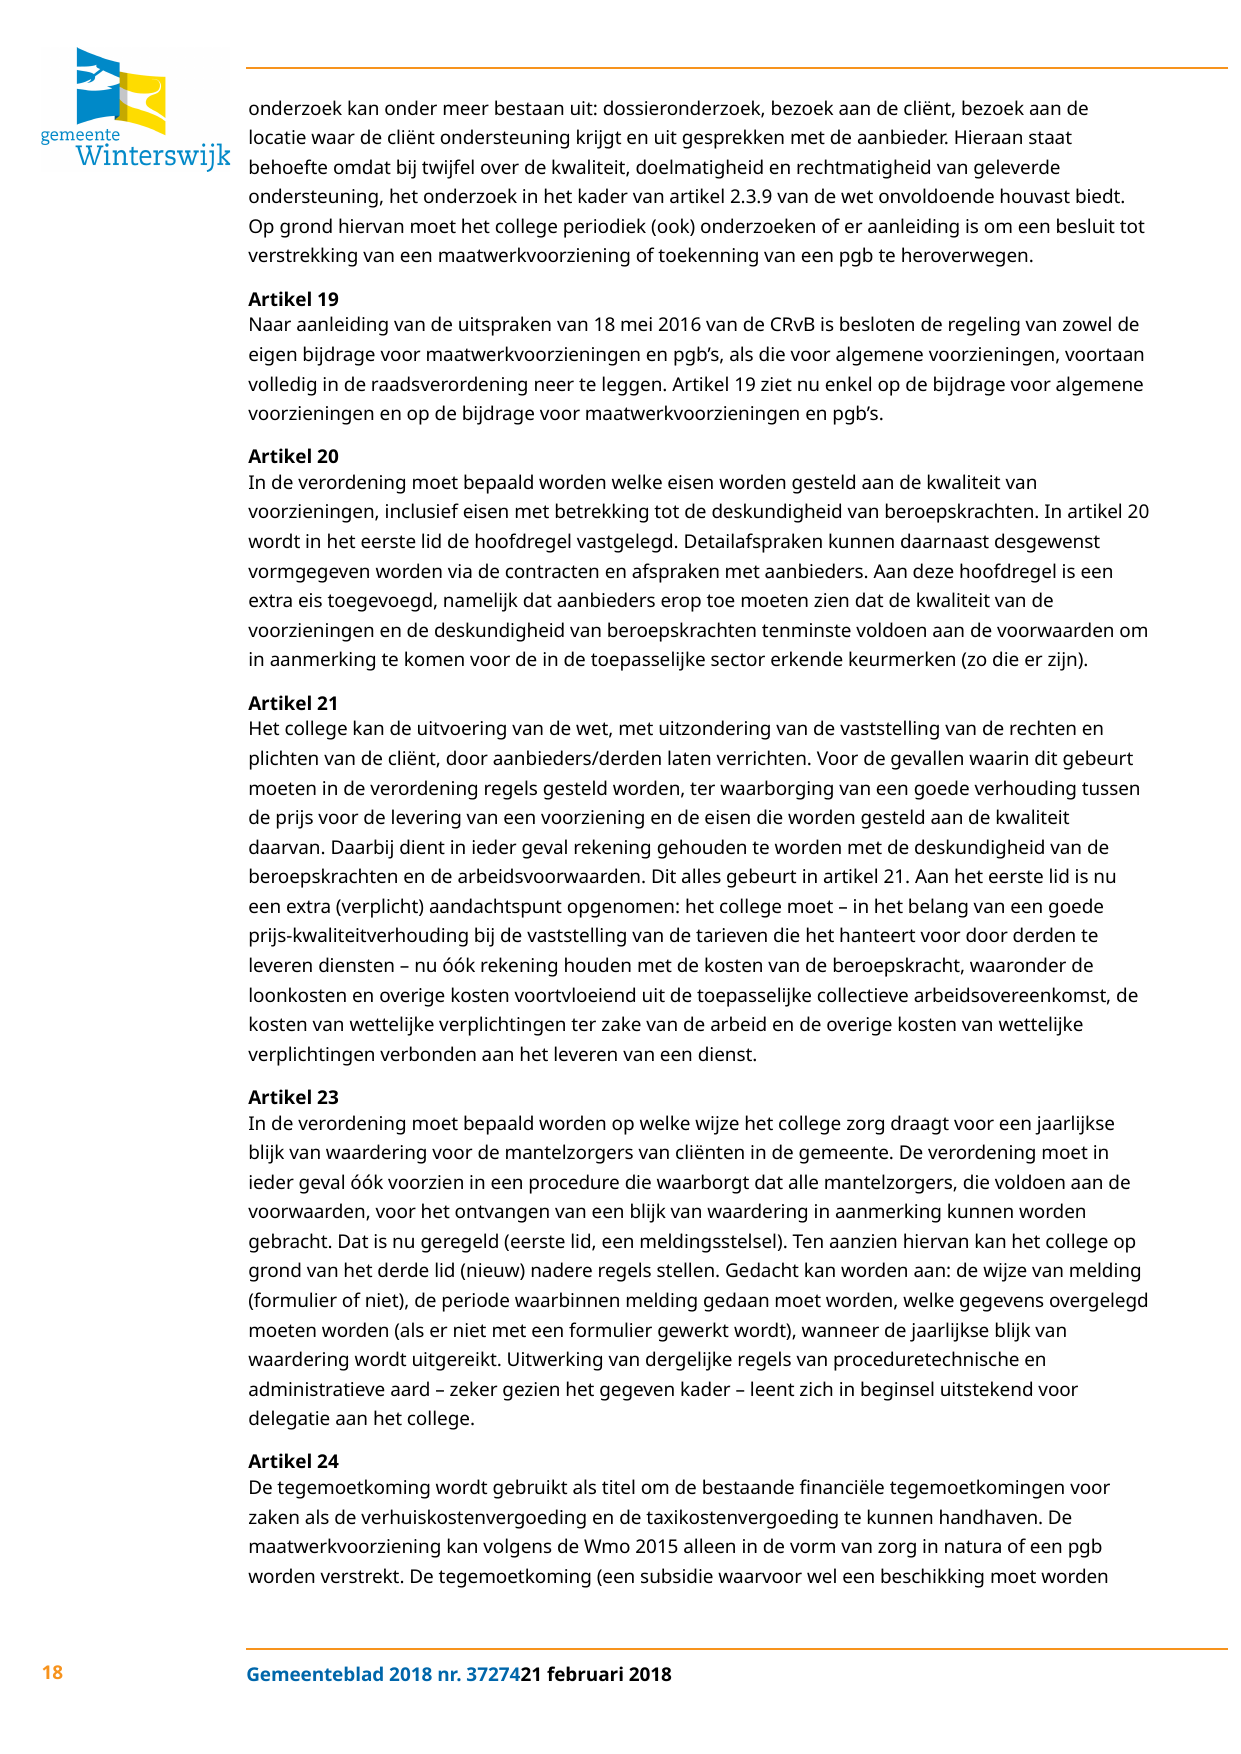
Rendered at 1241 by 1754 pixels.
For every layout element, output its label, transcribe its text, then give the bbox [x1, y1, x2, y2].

text In de verordening moet bepaald worden welke eisen worden gesteld aan de kwaliteit van voorzieningen, inclusief eisen met betrekking tot de deskundigheid van beroepskrachten. In artikel 20 wordt in het eerste lid de hoofdregel vastgelegd. Detailafspraken kunnen daarnaast desgewenst vormgegeven worden via de contracten en afspraken met aanbieders. Aan deze hoofdregel is een extra eis toegevoegd, namelijk dat aanbieders erop toe moeten zien dat de kwaliteit van de voorzieningen en de deskundigheid van beroepskrachten tenminste voldoen aan de voorwaarden om in aanmerking te komen voor de in de toepasselijke sector erkende keurmerken (zo die er zijn). [248, 469, 1152, 672]
text In de verordening moet bepaald worden op welke wijze het college zorg draagt voor een jaarlijkse blijk van waardering voor de mantelzorgers van cliënten in de gemeente. De verordening moet in ieder geval óók voorzien in een procedure die waarborgt dat alle mantelzorgers, die voldoen aan de voorwaarden, voor het ontvangen van een blijk van waardering in aanmerking kunnen worden gebracht. Dat is nu geregeld (eerste lid, een meldingsstelsel). Ten aanzien hiervan kan het college op grond van het derde lid (nieuw) nadere regels stellen. Gedacht kan worden aan: de wijze van melding (formulier of niet), de periode waarbinnen melding gedaan moet worden, welke gegevens overgelegd moeten worden (als er niet met een formulier gewerkt wordt), wanneer de jaarlijkse blijk van waardering wordt uitgereikt. Uitwerking van dergelijke regels van proceduretechnische en administratieve aard – zeker gezien het gegeven kader – leent zich in beginsel uitstekend voor delegatie aan het college. [248, 1110, 1152, 1431]
text Artikel 19 [248, 286, 1152, 312]
text Artikel 21 [248, 690, 1152, 716]
text onderzoek kan onder meer bestaan uit: dossieronderzoek, bezoek aan de cliënt, bezoek aan de locatie waar de cliënt ondersteuning krijgt en uit gesprekken met de aanbieder. Hieraan staat behoefte omdat bij twijfel over de kwaliteit, doelmatigheid en rechtmatigheid van geleverde ondersteuning, het onderzoek in het kader van artikel 2.3.9 van de wet onvoldoende houvast biedt. Op grond hiervan moet het college periodiek (ook) onderzoeken of er aanleiding is om een besluit tot verstrekking van een maatwerkvoorziening of toekenning van een pgb te heroverwegen. [248, 95, 1152, 268]
text Artikel 20 [248, 443, 1152, 469]
text De tegemoetkoming wordt gebruikt als titel om de bestaande financiële tegemoetkomingen voor zaken als de verhuiskostenvergoeding en de taxikostenvergoeding te kunnen handhaven. De maatwerkvoorziening kan volgens de Wmo 2015 alleen in de vorm van zorg in natura of een pgb worden verstrekt. De tegemoetkoming (een subsidie waarvoor wel een beschikking moet worden [248, 1474, 1152, 1589]
text Het college kan de uitvoering van de wet, met uitzondering van de vaststelling van de rechten en plichten van de cliënt, door aanbieders/derden laten verrichten. Voor de gevallen waarin dit gebeurt moeten in de verordening regels gesteld worden, ter waarborging van een goede verhouding tussen de prijs voor de levering van een voorziening en de eisen die worden gesteld aan de kwaliteit daarvan. Daarbij dient in ieder geval rekening gehouden te worden met de deskundigheid van de beroepskrachten en de arbeidsvoorwaarden. Dit alles gebeurt in artikel 21. Aan het eerste lid is nu een extra (verplicht) aandachtspunt opgenomen: het college moet – in het belang van een goede prijs-kwaliteitverhouding bij de vaststelling van de tarieven die het hanteert voor door derden te leveren diensten – nu óók rekening houden met de kosten van de beroepskracht, waaronder de loonkosten en overige kosten voortvloeiend uit de toepasselijke collectieve arbeidsovereenkomst, de kosten van wettelijke verplichtingen ter zake van de arbeid en de overige kosten van wettelijke verplichtingen verbonden aan het leveren van een dienst. [248, 716, 1152, 1067]
picture [41, 47, 231, 172]
text Artikel 24 [248, 1449, 1152, 1474]
text Naar aanleiding van de uitspraken van 18 mei 2016 van de CRvB is besloten de regeling van zowel de eigen bijdrage voor maatwerkvoorzieningen en pgb’s, als die voor algemene voorzieningen, voortaan volledig in de raadsverordening neer te leggen. Artikel 19 ziet nu enkel op de bijdrage voor algemene voorzieningen en op de bijdrage voor maatwerkvoorzieningen en pgb’s. [248, 312, 1152, 426]
text Artikel 23 [248, 1084, 1152, 1110]
picture [225, 153, 231, 162]
